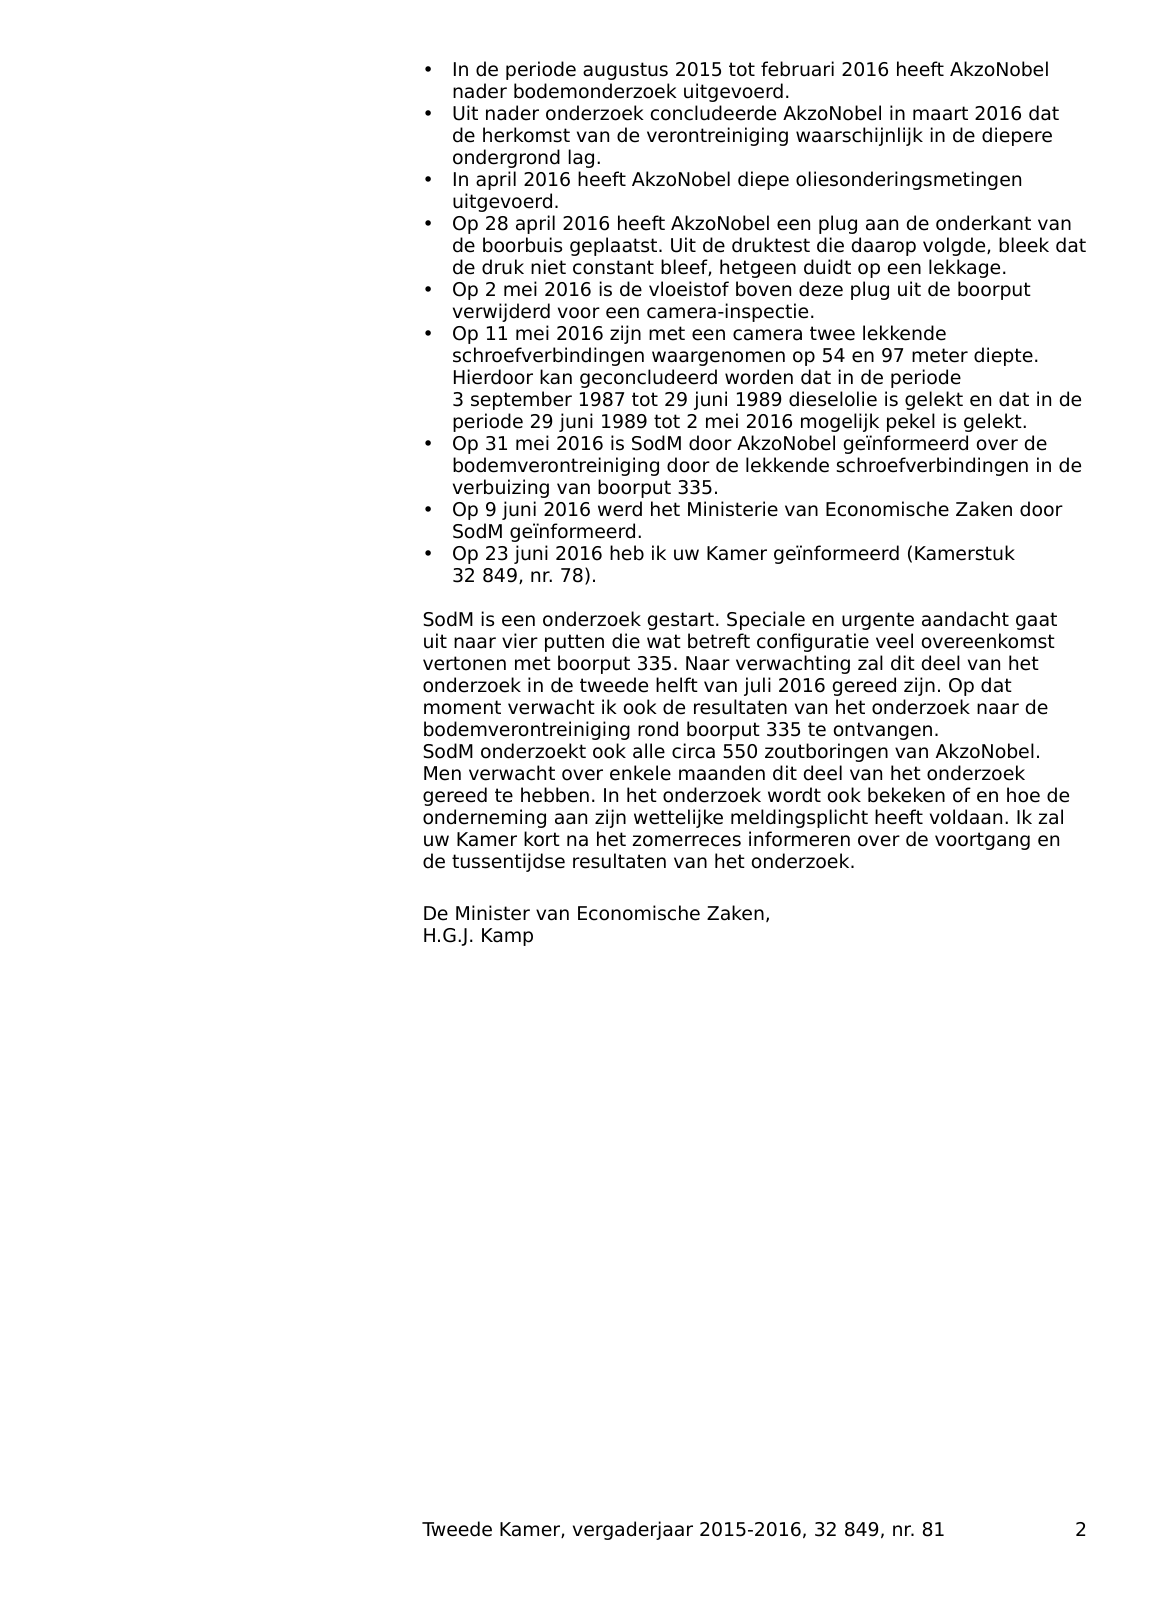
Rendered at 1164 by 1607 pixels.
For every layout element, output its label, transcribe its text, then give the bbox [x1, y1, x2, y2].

text • Op 2 mei 2016 is de vloeistof boven deze plug uit de boorput verwijderd voor een camera-inspectie. [422, 279, 1087, 323]
text • Op 11 mei 2016 zijn met een camera twee lekkende schroefverbindingen waargenomen op 54 en 97 meter diepte. Hierdoor kan geconcludeerd worden dat in de periode 3 september 1987 tot 29 juni 1989 dieselolie is gelekt en dat in de periode 29 juni 1989 tot 2 mei 2016 mogelijk pekel is gelekt. [422, 323, 1087, 433]
text • Op 9 juni 2016 werd het Ministerie van Economische Zaken door SodM geïnformeerd. [422, 499, 1087, 543]
text • In april 2016 heeft AkzoNobel diepe oliesonderingsmetingen uitgevoerd. [422, 169, 1087, 213]
text • Op 23 juni 2016 heb ik uw Kamer geïnformeerd (Kamerstuk 32 849, nr. 78). [422, 543, 1087, 587]
text • Op 28 april 2016 heeft AkzoNobel een plug aan de onderkant van de boorbuis geplaatst. Uit de druktest die daarop volgde, bleek dat de druk niet constant bleef, hetgeen duidt op een lekkage. [422, 213, 1087, 279]
text SodM onderzoekt ook alle circa 550 zoutboringen van AkzoNobel. Men verwacht over enkele maanden dit deel van het onderzoek gereed te hebben. In het onderzoek wordt ook bekeken of en hoe de onderneming aan zijn wettelijke meldingsplicht heeft voldaan. Ik zal uw Kamer kort na het zomerreces informeren over de voortgang en de tussentijdse resultaten van het onderzoek. [422, 741, 1087, 872]
text • Op 31 mei 2016 is SodM door AkzoNobel geïnformeerd over de bodemverontreiniging door de lekkende schroefverbindingen in de verbuizing van boorput 335. [422, 433, 1087, 499]
text De Minister van Economische Zaken, H.G.J. Kamp [422, 902, 1087, 946]
text • In de periode augustus 2015 tot februari 2016 heeft AkzoNobel nader bodemonderzoek uitgevoerd. [422, 59, 1087, 103]
text • Uit nader onderzoek concludeerde AkzoNobel in maart 2016 dat de herkomst van de verontreiniging waarschijnlijk in de diepere ondergrond lag. [422, 103, 1087, 169]
text SodM is een onderzoek gestart. Speciale en urgente aandacht gaat uit naar vier putten die wat betreft configuratie veel overeenkomst vertonen met boorput 335. Naar verwachting zal dit deel van het onderzoek in de tweede helft van juli 2016 gereed zijn. Op dat moment verwacht ik ook de resultaten van het onderzoek naar de bodemverontreiniging rond boorput 335 te ontvangen. [422, 609, 1087, 741]
